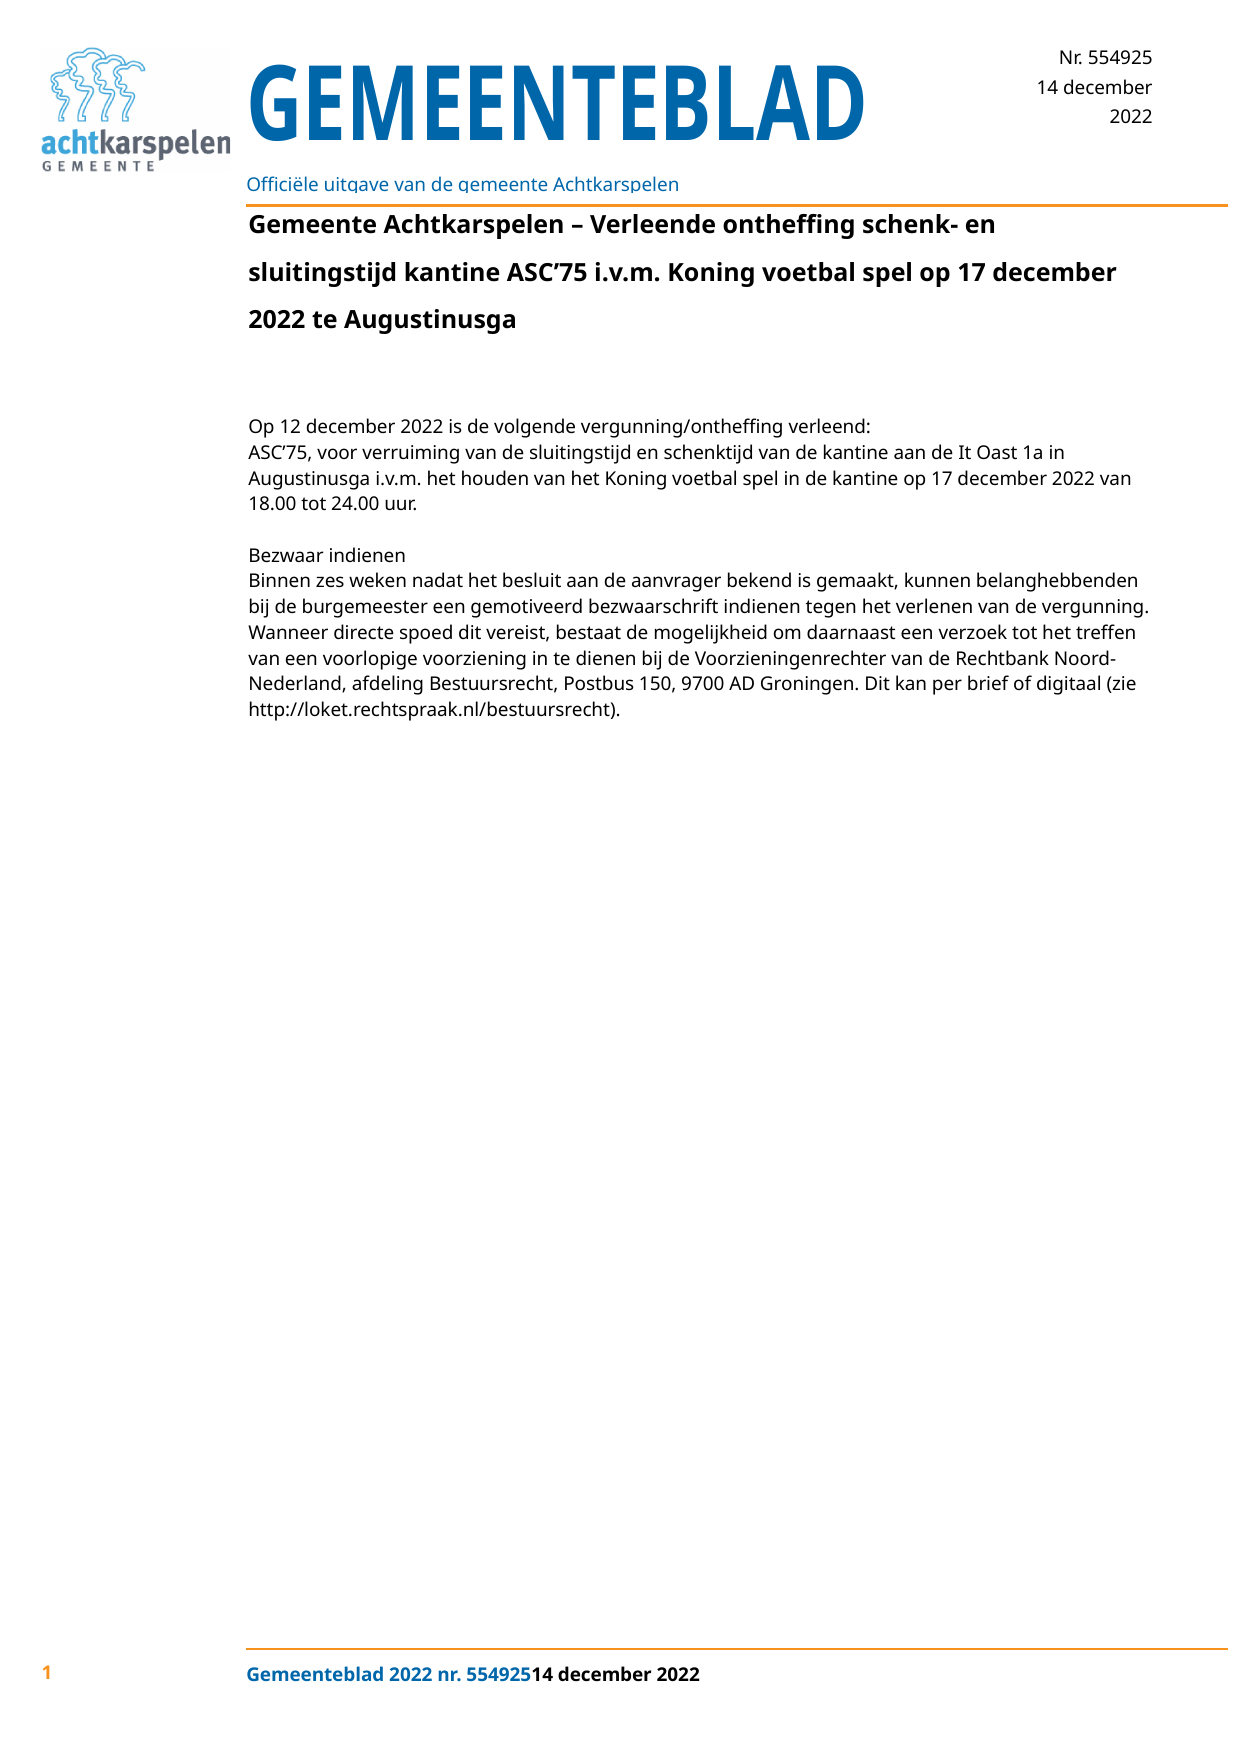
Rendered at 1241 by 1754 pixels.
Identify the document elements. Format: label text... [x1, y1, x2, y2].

text Op 12 december 2022 is de volgende vergunning/ontheffing verleend: [248, 413, 1152, 439]
text Gemeente Achtkarspelen – Verleende ontheffing schenk- en sluitingstijd kantine ASC’75 i.v.m. Koning voetbal spel op 17 december 2022 te Augustinusga [248, 207, 1152, 336]
text ASC’75, voor verruiming van de sluitingstijd en schenktijd van de kantine aan de It Oast 1a in Augustinusga i.v.m. het houden van het Koning voetbal spel in de kantine op 17 december 2022 van 18.00 tot 24.00 uur. [248, 439, 1152, 516]
picture [41, 47, 231, 172]
text Bezwaar indienen [248, 542, 1152, 568]
text Binnen zes weken nadat het besluit aan de aanvrager bekend is gemaakt, kunnen belanghebbenden bij de burgemeester een gemotiveerd bezwaarschrift indienen tegen het verlenen van de vergunning. Wanneer directe spoed dit vereist, bestaat de mogelijkheid om daarnaast een verzoek tot het treffen van een voorlopige voorziening in te dienen bij de Voorzieningenrechter van de Rechtbank Noord-Nederland, afdeling Bestuursrecht, Postbus 150, 9700 AD Groningen. Dit kan per brief of digitaal (zie http://loket.rechtspraak.nl/bestuursrecht). [248, 568, 1152, 722]
